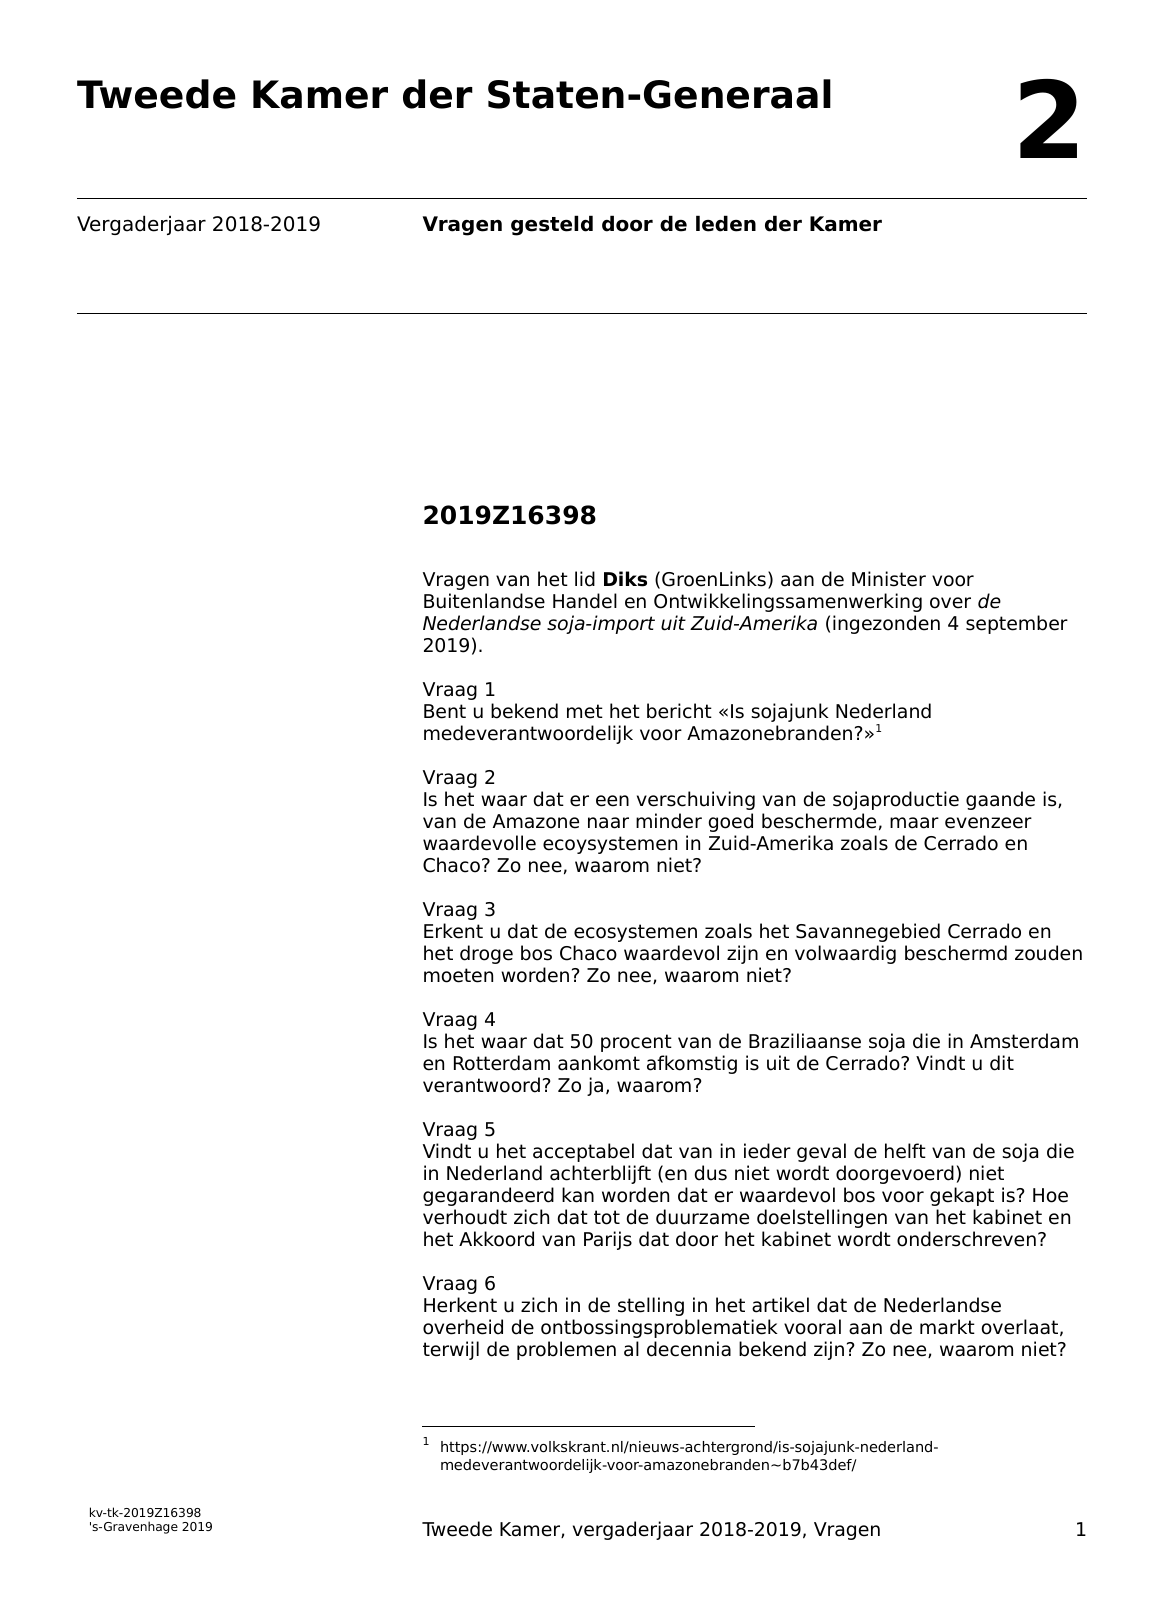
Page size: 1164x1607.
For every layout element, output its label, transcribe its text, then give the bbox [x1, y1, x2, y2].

text Herkent u zich in de stelling in het artikel dat de Nederlandse overheid de ontbossingsproblematiek vooral aan de markt overlaat, terwijl de problemen al decennia bekend zijn? Zo nee, waarom niet? [422, 1295, 1087, 1361]
text Vraag 4 [422, 1009, 1087, 1031]
text Is het waar dat 50 procent van de Braziliaanse soja die in Amsterdam en Rotterdam aankomt afkomstig is uit de Cerrado? Vindt u dit verantwoord? Zo ja, waarom? [422, 1031, 1087, 1097]
text Vraag 6 [422, 1273, 1087, 1295]
text Erkent u dat de ecosystemen zoals het Savannegebied Cerrado en het droge bos Chaco waardevol zijn en volwaardig beschermd zouden moeten worden? Zo nee, waarom niet? [422, 921, 1087, 987]
text Vindt u het acceptabel dat van in ieder geval de helft van de soja die in Nederland achterblijft (en dus niet wordt doorgevoerd) niet gegarandeerd kan worden dat er waardevol bos voor gekapt is? Hoe verhoudt zich dat tot de duurzame doelstellingen van het kabinet en het Akkoord van Parijs dat door het kabinet wordt onderschreven? [422, 1141, 1087, 1251]
text Vragen van het lid Diks (GroenLinks) aan de Minister voor Buitenlandse Handel en Ontwikkelingssamenwerking over de Nederlandse soja-import uit Zuid-Amerika (ingezonden 4 september 2019). [422, 569, 1087, 657]
text 2019Z16398 [422, 501, 1087, 531]
text Is het waar dat er een verschuiving van de sojaproductie gaande is, van de Amazone naar minder goed beschermde, maar evenzeer waardevolle ecoysystemen in Zuid-Amerika zoals de Cerrado en Chaco? Zo nee, waarom niet? [422, 789, 1087, 877]
table_cell Vergaderjaar 2018-2019 [77, 199, 422, 313]
table_header 2 [886, 59, 1087, 198]
text https://www.volkskrant.nl/nieuws-achtergrond/is-sojajunk-nederland-medeverantwoordelijk-voor-amazonebranden~b7b43def/ [422, 1435, 1087, 1474]
text Vraag 1 [422, 679, 1087, 701]
text 's-Gravenhage 2019 [88, 1520, 323, 1534]
table_header Tweede Kamer der Staten-Generaal [77, 59, 886, 198]
text Bent u bekend met het bericht «Is sojajunk Nederland medeverantwoordelijk voor Amazonebranden?» [422, 701, 1087, 745]
text kv-tk-2019Z16398 [88, 1506, 323, 1520]
text Vraag 3 [422, 899, 1087, 921]
table_cell Vragen gesteld door de leden der Kamer [422, 199, 1087, 313]
text Vraag 2 [422, 767, 1087, 789]
text Vraag 5 [422, 1119, 1087, 1141]
